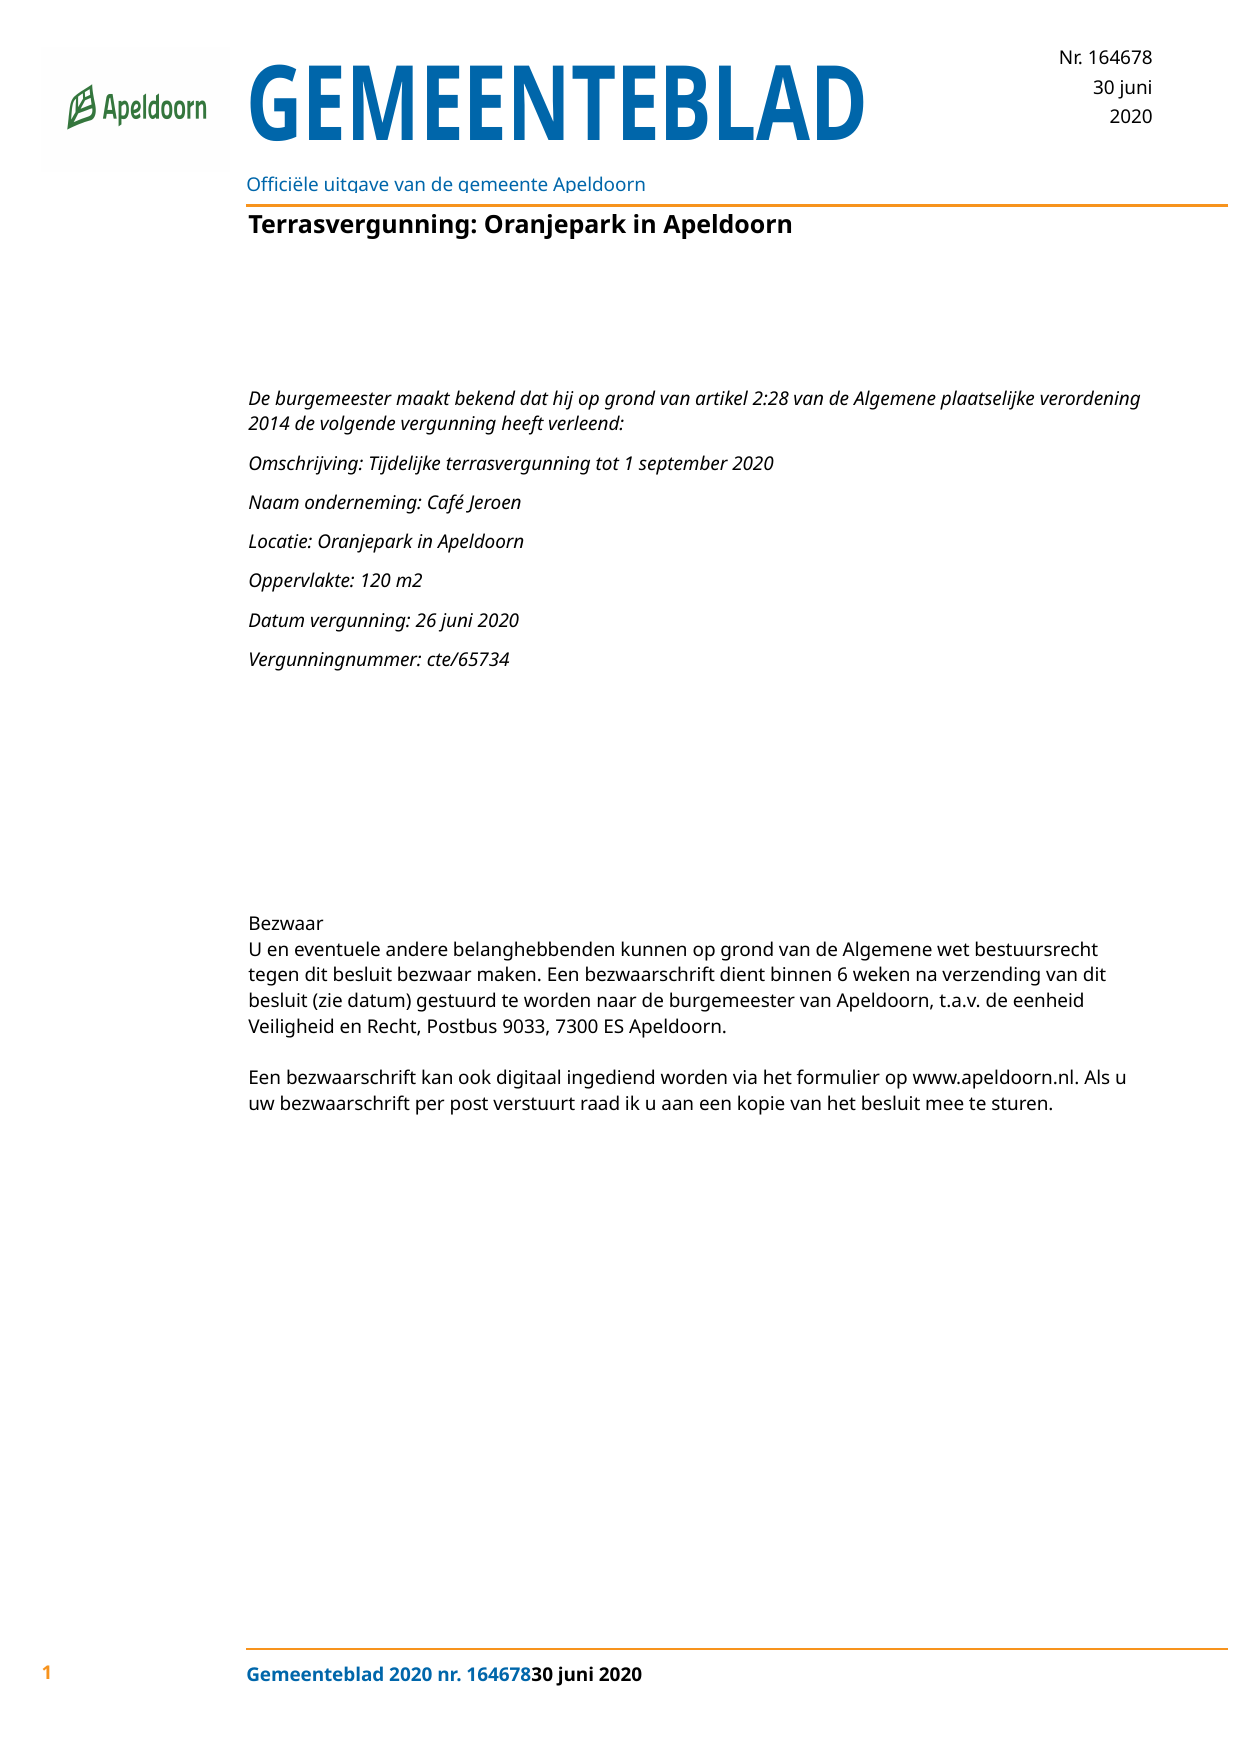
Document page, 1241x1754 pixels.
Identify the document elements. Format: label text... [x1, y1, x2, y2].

picture [41, 47, 231, 172]
text Omschrijving: Tijdelijke terrasvergunning tot 1 september 2020 [248, 450, 1152, 475]
text Een bezwaarschrift kan ook digitaal ingediend worden via het formulier op www.apeldoorn.nl. Als u uw bezwaarschrift per post verstuurt raad ik u aan een kopie van het besluit mee te sturen. [248, 1064, 1152, 1116]
text U en eventuele andere belanghebbenden kunnen op grond van de Algemene wet bestuursrecht tegen dit besluit bezwaar maken. Een bezwaarschrift dient binnen 6 weken na verzending van dit besluit (zie datum) gestuurd te worden naar de burgemeester van Apeldoorn, t.a.v. de eenheid Veiligheid en Recht, Postbus 9033, 7300 ES Apeldoorn. [248, 936, 1152, 1039]
text Bezwaar [248, 910, 1152, 936]
text Oppervlakte: 120 m2 [248, 567, 1152, 593]
text Locatie: Oranjepark in Apeldoorn [248, 528, 1152, 554]
text Terrasvergunning: Oranjepark in Apeldoorn [248, 207, 1152, 241]
text Datum vergunning: 26 juni 2020 [248, 607, 1152, 632]
text Vergunningnummer: cte/65734 [248, 646, 1152, 672]
text Naam onderneming: Café Jeroen [248, 489, 1152, 515]
text De burgemeester maakt bekend dat hij op grond van artikel 2:28 van de Algemene plaatselijke verordening 2014 de volgende vergunning heeft verleend: [248, 385, 1152, 436]
